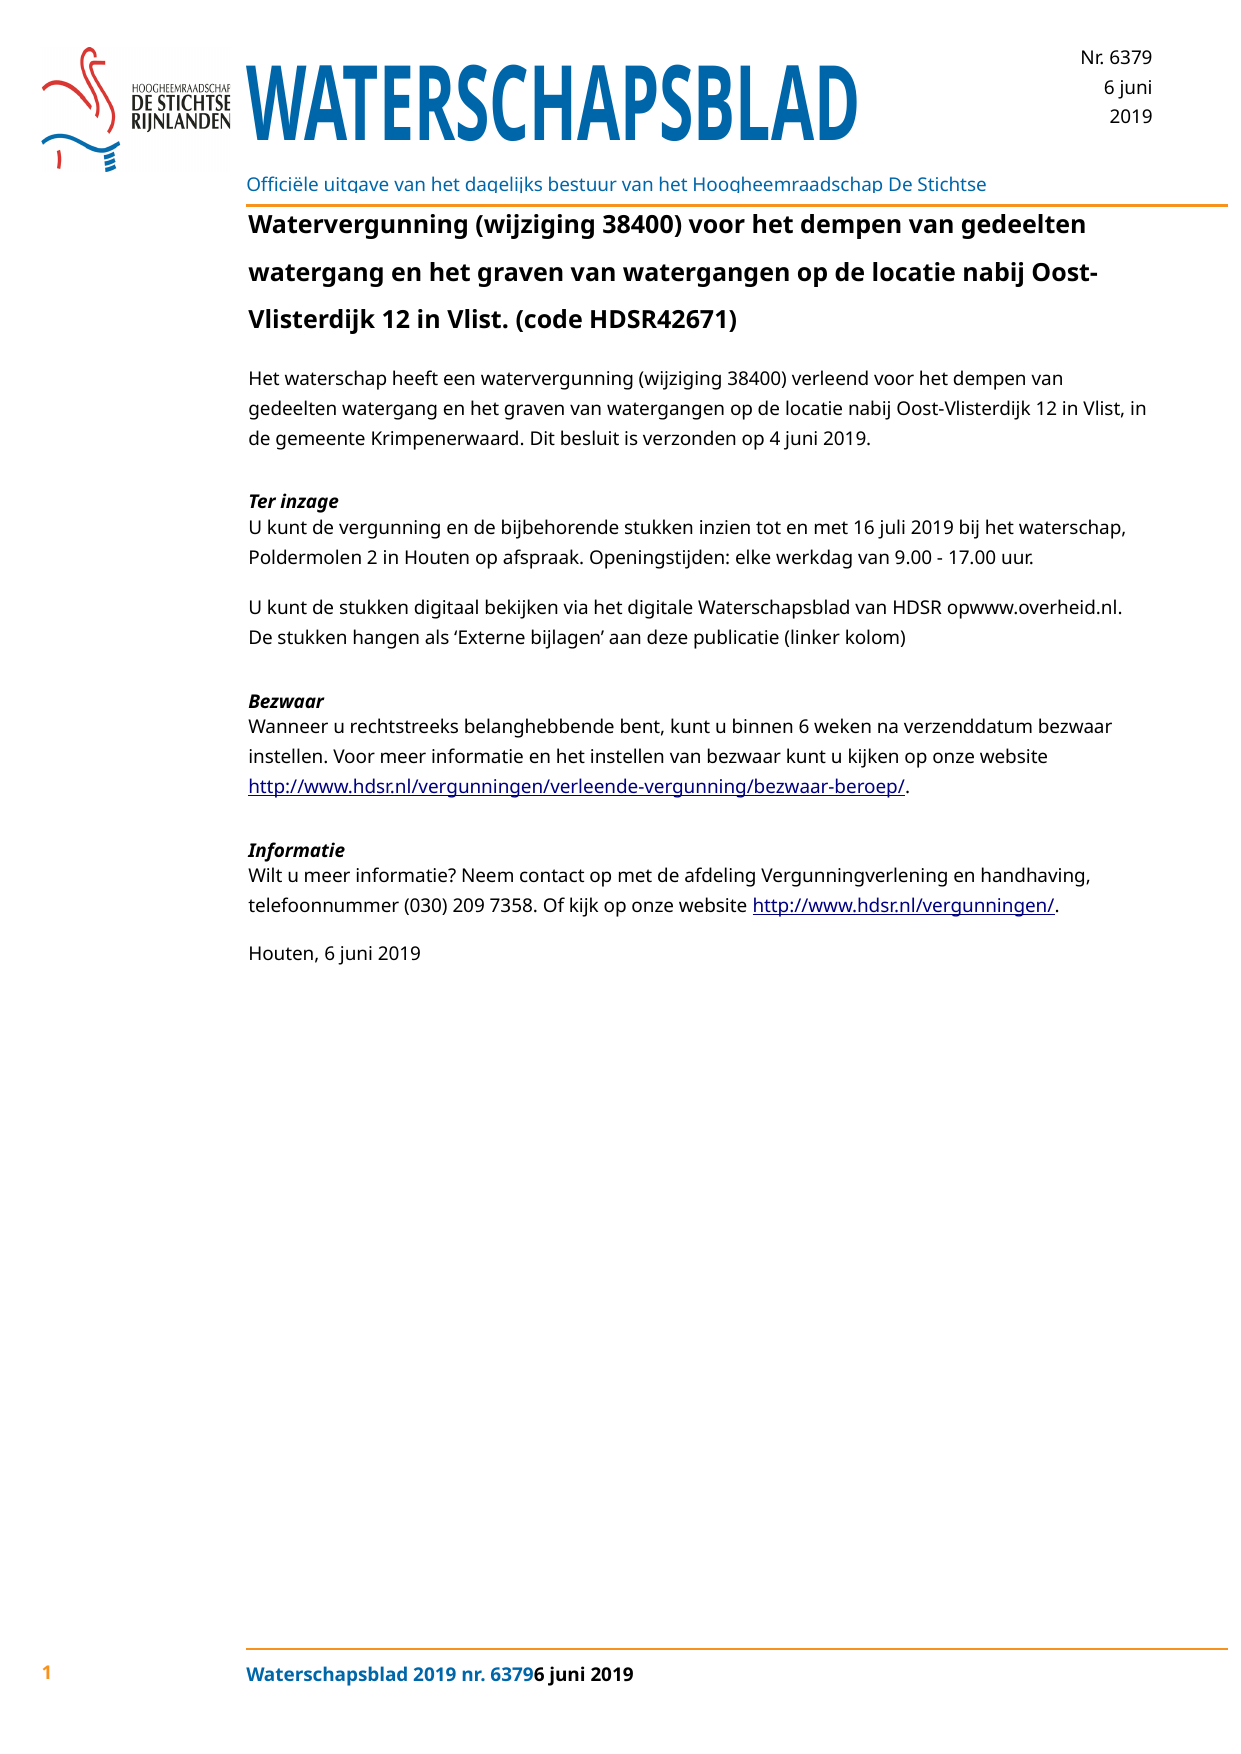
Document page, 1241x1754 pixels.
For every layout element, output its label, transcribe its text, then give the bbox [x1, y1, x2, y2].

text Bezwaar [248, 688, 1152, 714]
text Informatie [248, 837, 1152, 862]
text U kunt de stukken digitaal bekijken via het digitale Waterschapsblad van HDSR opwww.overheid.nl. De stukken hangen als ‘Externe bijlagen’ aan deze publicatie (linker kolom) [248, 594, 1152, 650]
text Wanneer u rechtstreeks belanghebbende bent, kunt u binnen 6 weken na verzenddatum bezwaar instellen. Voor meer informatie en het instellen van bezwaar kunt u kijken op onze website http://www.hdsr.nl/vergunningen/verleende-vergunning/bezwaar-beroep/. [248, 714, 1152, 798]
text U kunt de vergunning en de bijbehorende stukken inzien tot en met 16 juli 2019 bij het waterschap, Poldermolen 2 in Houten op afspraak. Openingstijden: elke werkdag van 9.00 - 17.00 uur. [248, 514, 1152, 570]
text Watervergunning (wijziging 38400) voor het dempen van gedeelten watergang en het graven van watergangen op de locatie nabij Oost-Vlisterdijk 12 in Vlist. (code HDSR42671) [248, 207, 1152, 336]
text Ter inzage [248, 489, 1152, 514]
picture [41, 47, 231, 172]
text Houten, 6 juni 2019 [248, 940, 1152, 966]
text Het waterschap heeft een watervergunning (wijziging 38400) verleend voor het dempen van gedeelten watergang en het graven van watergangen op de locatie nabij Oost-Vlisterdijk 12 in Vlist, in de gemeente Krimpenerwaard. Dit besluit is verzonden op 4 juni 2019. [248, 366, 1152, 450]
text Wilt u meer informatie? Neem contact op met de afdeling Vergunningverlening en handhaving, telefoonnummer (030) 209 7358. Of kijk op onze website http://www.hdsr.nl/vergunningen/. [248, 862, 1152, 918]
